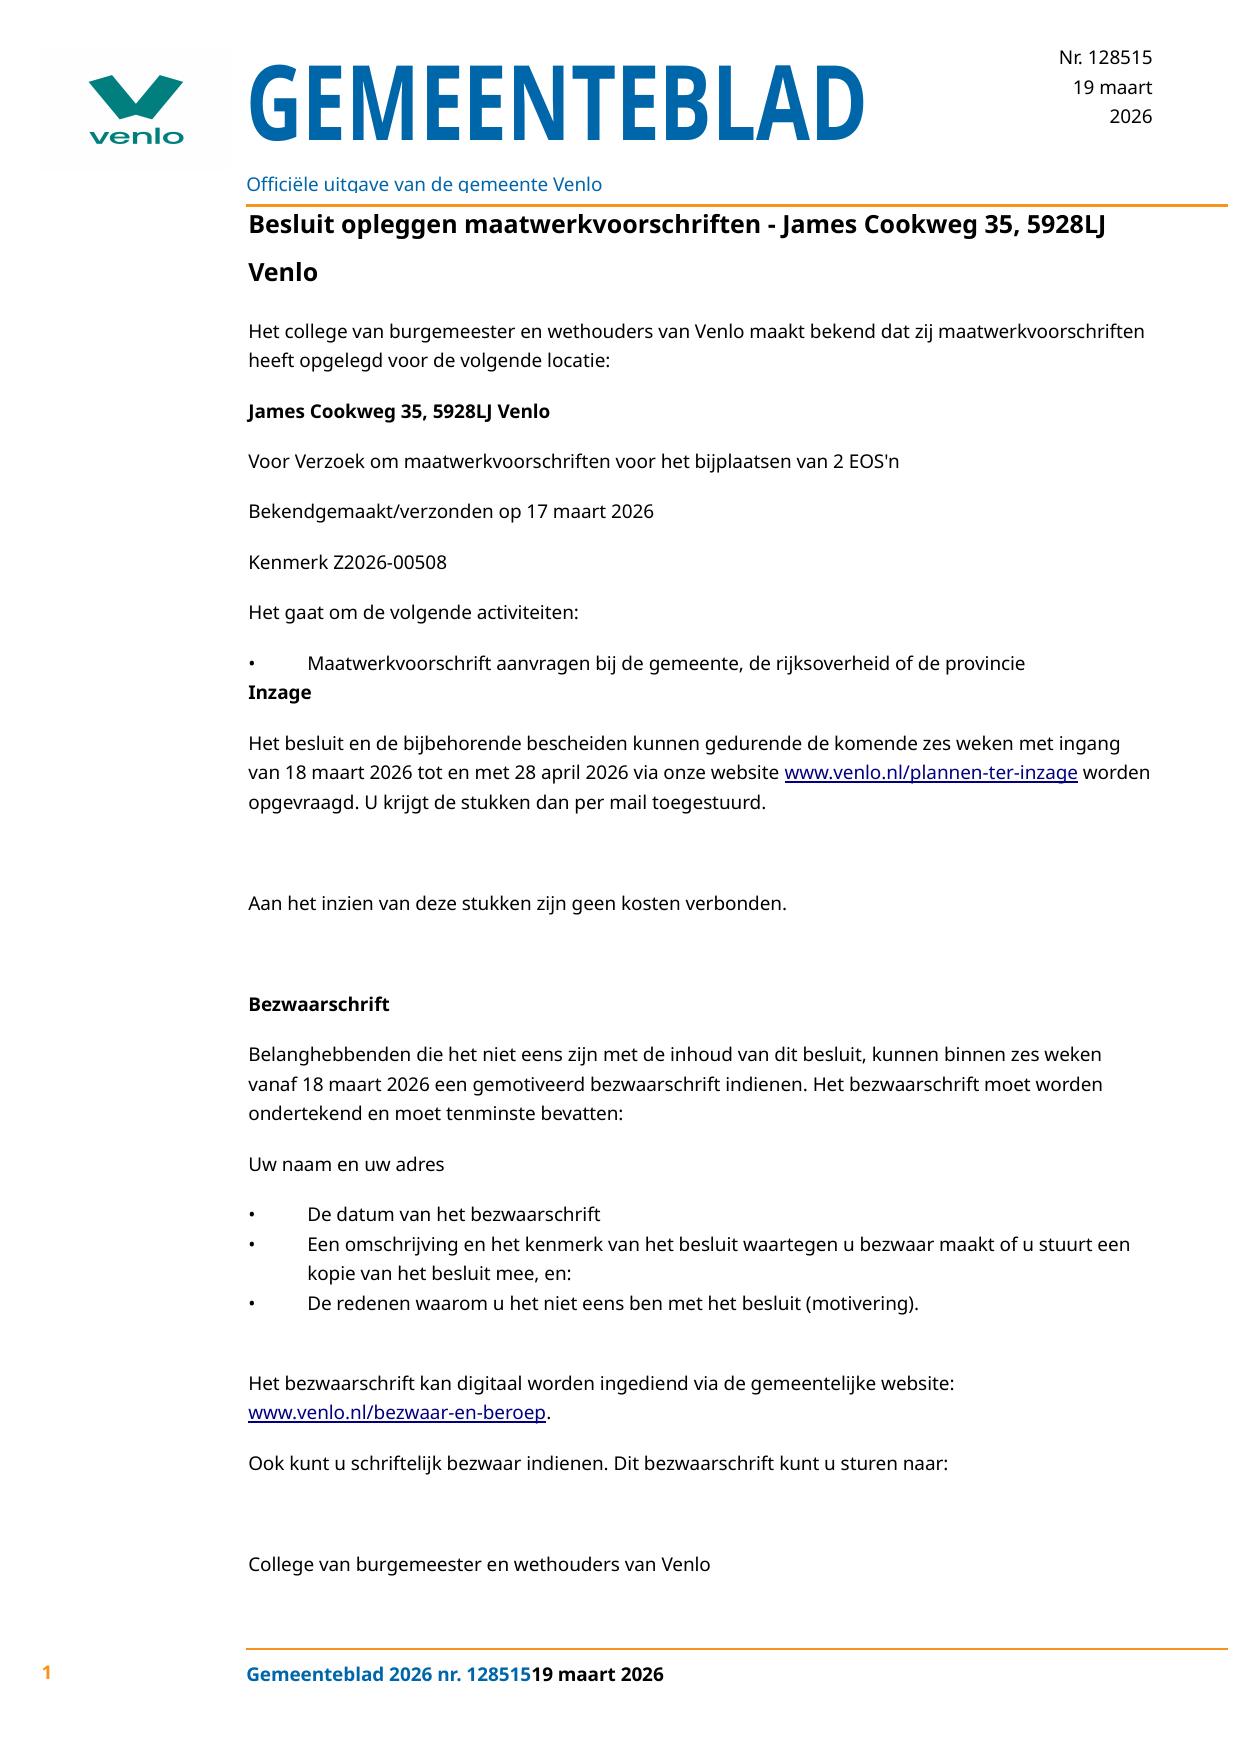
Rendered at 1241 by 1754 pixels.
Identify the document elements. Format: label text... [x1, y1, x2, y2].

list De redenen waarom u het niet eens ben met het besluit (motivering). [248, 1290, 1152, 1316]
text Het college van burgemeester en wethouders van Venlo maakt bekend dat zij maatwerkvoorschriften heeft opgelegd voor de volgende locatie: [248, 318, 1152, 373]
text Het bezwaarschrift kan digitaal worden ingediend via de gemeentelijke website: www.venlo.nl/bezwaar-en-beroep. [248, 1370, 1152, 1425]
picture [41, 47, 231, 172]
text College van burgemeester en wethouders van Venlo [248, 1551, 1152, 1577]
list Maatwerkvoorschrift aanvragen bij de gemeente, de rijksoverheid of de provincie [248, 650, 1152, 676]
text Bezwaarschrift [248, 991, 1152, 1017]
text Bekendgemaakt/verzonden op 17 maart 2026 [248, 499, 1152, 524]
text Kenmerk Z2026-00508 [248, 549, 1152, 575]
text Voor Verzoek om maatwerkvoorschriften voor het bijplaatsen van 2 EOS'n [248, 448, 1152, 474]
text Het gaat om de volgende activiteiten: [248, 599, 1152, 625]
list De datum van het bezwaarschrift [248, 1201, 1152, 1227]
text Belanghebbenden die het niet eens zijn met de inhoud van dit besluit, kunnen binnen zes weken vanaf 18 maart 2026 een gemotiveerd bezwaarschrift indienen. Het bezwaarschrift moet worden ondertekend en moet tenminste bevatten: [248, 1041, 1152, 1126]
text Ook kunt u schriftelijk bezwaar indienen. Dit bezwaarschrift kunt u sturen naar: [248, 1450, 1152, 1476]
text Aan het inzien van deze stukken zijn geen kosten verbonden. [248, 890, 1152, 916]
text James Cookweg 35, 5928LJ Venlo [248, 398, 1152, 424]
list Een omschrijving en het kenmerk van het besluit waartegen u bezwaar maakt of u stuurt een kopie van het besluit mee, en: [248, 1231, 1152, 1286]
text Besluit opleggen maatwerkvoorschriften - James Cookweg 35, 5928LJ Venlo [248, 207, 1152, 288]
text Inzage [248, 679, 1152, 705]
text Het besluit en de bijbehorende bescheiden kunnen gedurende de komende zes weken met ingang van 18 maart 2026 tot en met 28 april 2026 via onze website www.venlo.nl/plannen-ter-inzage worden opgevraagd. U krijgt de stukken dan per mail toegestuurd. [248, 730, 1152, 815]
text Uw naam en uw adres [248, 1151, 1152, 1177]
